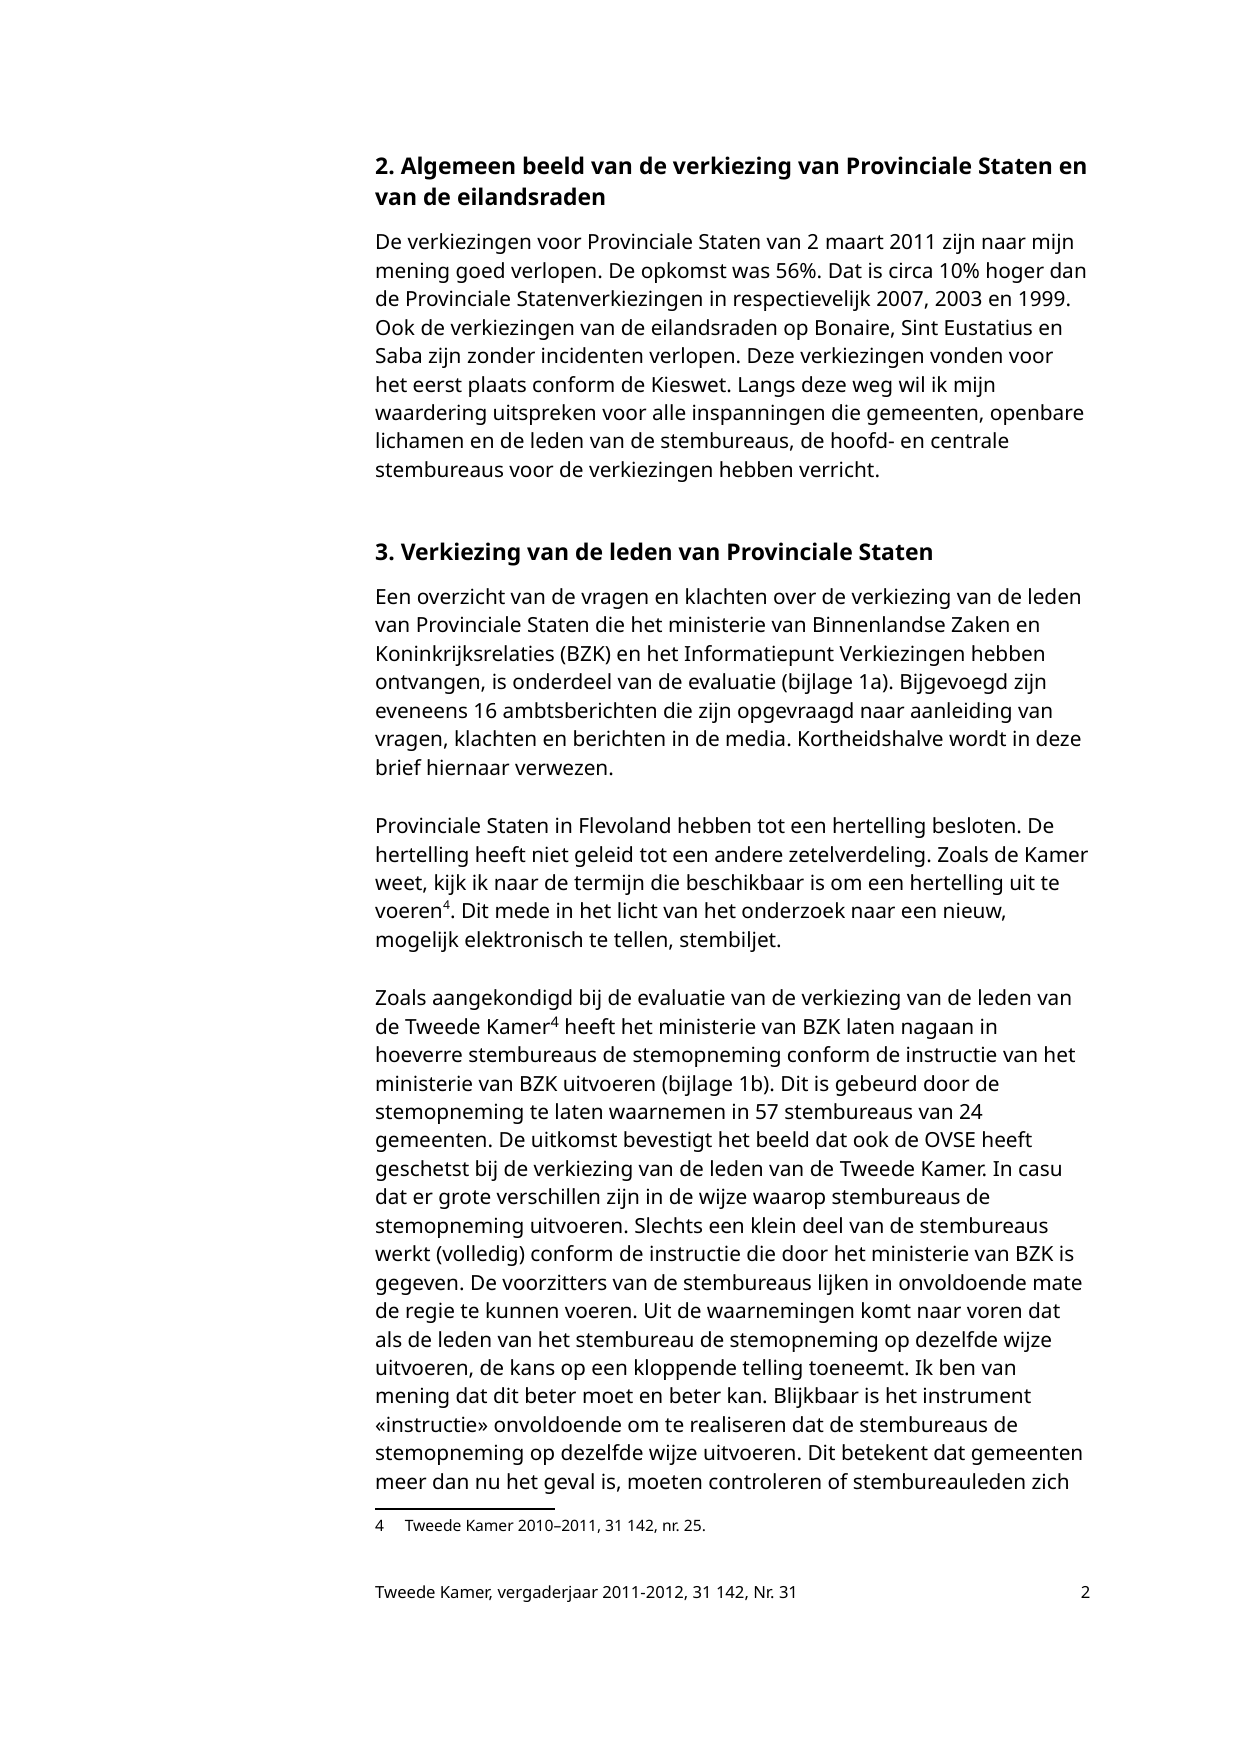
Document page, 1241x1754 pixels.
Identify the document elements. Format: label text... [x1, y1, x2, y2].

text De verkiezingen voor Provinciale Staten van 2 maart 2011 zijn naar mijn mening goed verlopen. De opkomst was 56%. Dat is circa 10% hoger dan de Provinciale Statenverkiezingen in respectievelijk 2007, 2003 en 1999. [375, 227, 1090, 313]
text Provinciale Staten in Flevoland hebben tot een hertelling besloten. De hertelling heeft niet geleid tot een andere zetelverdeling. Zoals de Kamer weet, kijk ik naar de termijn die beschikbaar is om een hertelling uit te voeren. Dit mede in het licht van het onderzoek naar een nieuw, mogelijk elektronisch te tellen, stembiljet. [375, 811, 1090, 953]
subtitle 3. Verkiezing van de leden van Provinciale Staten [375, 536, 1090, 567]
subtitle 2. Algemeen beeld van de verkiezing van Provinciale Staten en van de eilandsraden [375, 150, 1090, 212]
text Een overzicht van de vragen en klachten over de verkiezing van de leden van Provinciale Staten die het ministerie van Binnenlandse Zaken en Koninkrijksrelaties (BZK) en het Informatiepunt Verkiezingen hebben ontvangen, is onderdeel van de evaluatie (bijlage 1a). Bijgevoegd zijn eveneens 16 ambtsberichten die zijn opgevraagd naar aanleiding van vragen, klachten en berichten in de media. Kortheidshalve wordt in deze brief hiernaar verwezen. [375, 582, 1090, 781]
text Zoals aangekondigd bij de evaluatie van de verkiezing van de leden van de Tweede Kamer4 heeft het ministerie van BZK laten nagaan in hoeverre stembureaus de stemopneming conform de instructie van het ministerie van BZK uitvoeren (bijlage 1b). Dit is gebeurd door de stemopneming te laten waarnemen in 57 stembureaus van 24 gemeenten. De uitkomst bevestigt het beeld dat ook de OVSE heeft geschetst bij de verkiezing van de leden van de Tweede Kamer. In casu dat er grote verschillen zijn in de wijze waarop stembureaus de stemopneming uitvoeren. Slechts een klein deel van de stembureaus werkt (volledig) conform de instructie die door het ministerie van BZK is gegeven. De voorzitters van de stembureaus lijken in onvoldoende mate de regie te kunnen voeren. Uit de waarnemingen komt naar voren dat als de leden van het stembureau de stemopneming op dezelfde wijze uitvoeren, de kans op een kloppende telling toeneemt. Ik ben van mening dat dit beter moet en beter kan. Blijkbaar is het instrument «instructie» onvoldoende om te realiseren dat de stembureaus de stemopneming op dezelfde wijze uitvoeren. Dit betekent dat gemeenten meer dan nu het geval is, moeten controleren of stembureauleden zich [375, 983, 1090, 1495]
text Ook de verkiezingen van de eilandsraden op Bonaire, Sint Eustatius en Saba zijn zonder incidenten verlopen. Deze verkiezingen vonden voor het eerst plaats conform de Kieswet. Langs deze weg wil ik mijn waardering uitspreken voor alle inspanningen die gemeenten, openbare lichamen en de leden van de stembureaus, de hoofd- en centrale stembureaus voor de verkiezingen hebben verricht. [375, 313, 1090, 483]
text Tweede Kamer 2010–2011, 31 142, nr. 25. [375, 1508, 1090, 1536]
